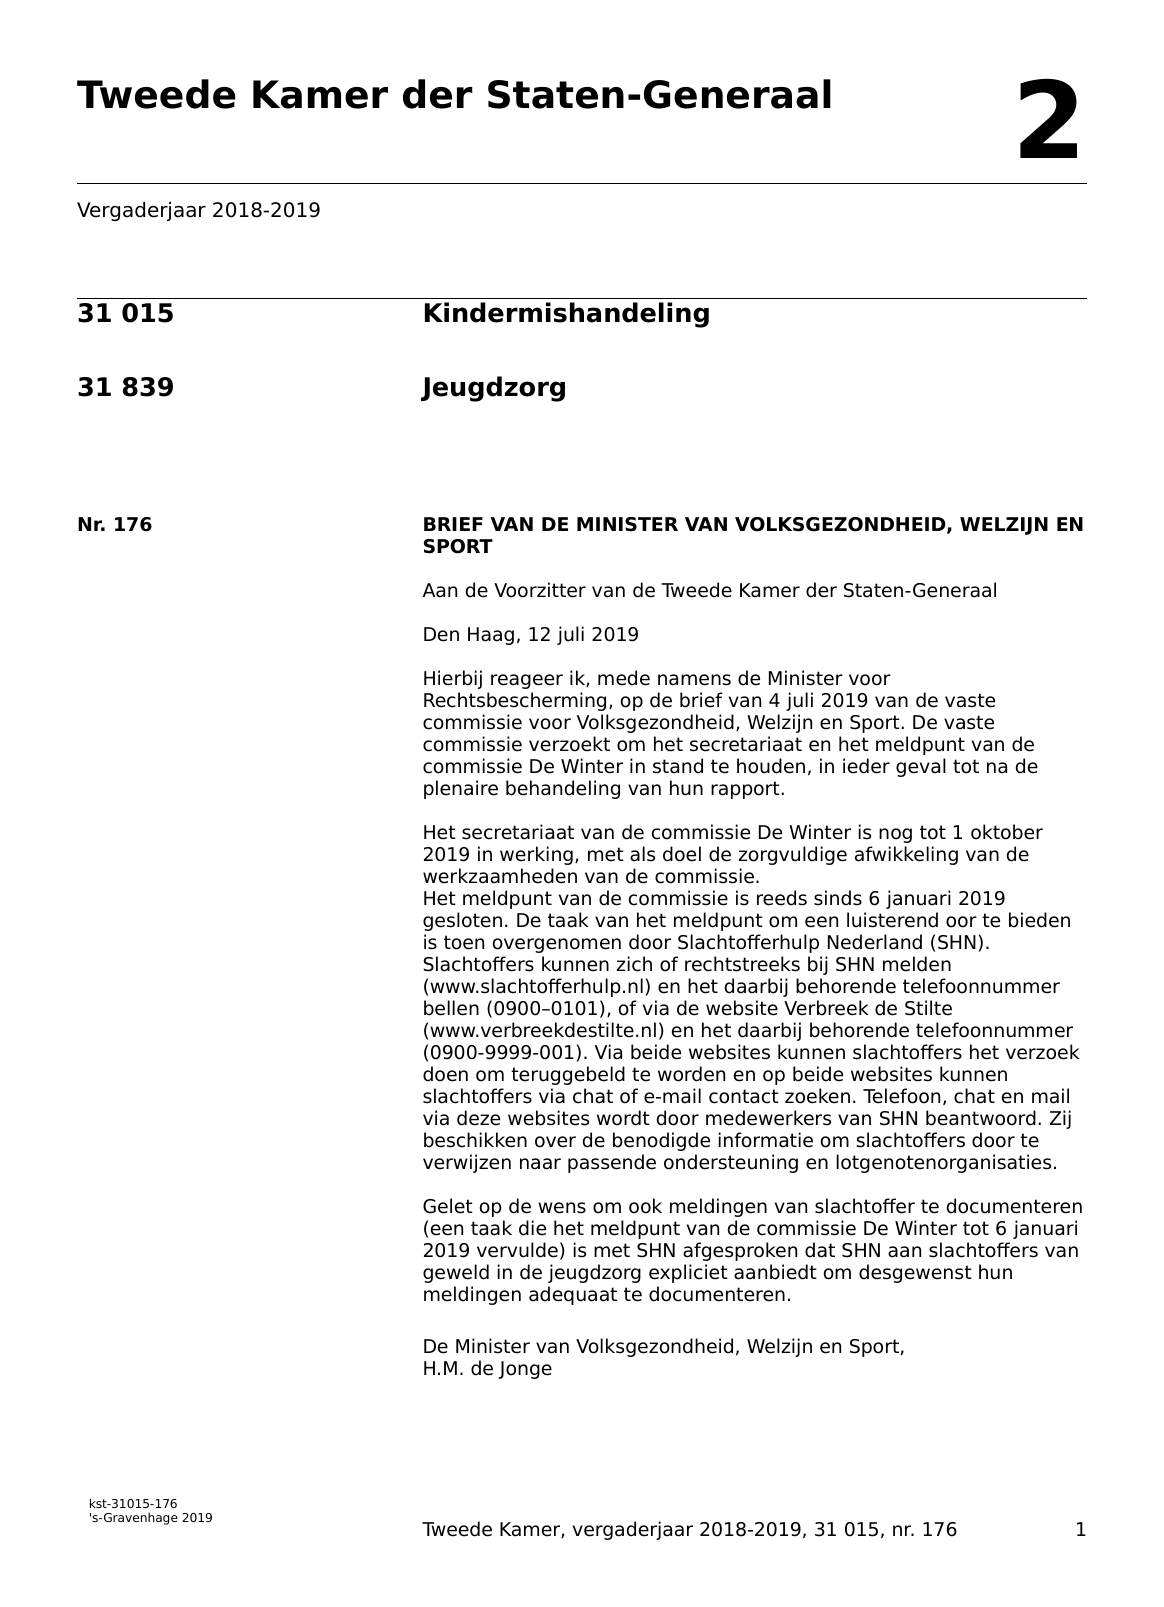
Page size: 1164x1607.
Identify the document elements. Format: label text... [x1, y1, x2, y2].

table_header 2 [886, 59, 1087, 183]
subtitle 31 015 Kindermishandeling [77, 299, 1087, 329]
table_header Tweede Kamer der Staten-Generaal [77, 59, 886, 183]
text Het meldpunt van de commissie is reeds sinds 6 januari 2019 gesloten. De taak van het meldpunt om een luisterend oor te bieden is toen overgenomen door Slachtofferhulp Nederland (SHN). Slachtoffers kunnen zich of rechtstreeks bij SHN melden (www.slachtofferhulp.nl) en het daarbij behorende telefoonnummer bellen (0900–0101), of via de website Verbreek de Stilte (www.verbreekdestilte.nl) en het daarbij behorende telefoonnummer (0900-9999-001). Via beide websites kunnen slachtoffers het verzoek doen om teruggebeld te worden en op beide websites kunnen slachtoffers via chat of e-mail contact zoeken. Telefoon, chat en mail via deze websites wordt door medewerkers van SHN beantwoord. Zij beschikken over de benodigde informatie om slachtoffers door te verwijzen naar passende ondersteuning en lotgenotenorganisaties. [422, 888, 1087, 1174]
text Hierbij reageer ik, mede namens de Minister voor Rechtsbescherming, op de brief van 4 juli 2019 van de vaste commissie voor Volksgezondheid, Welzijn en Sport. De vaste commissie verzoekt om het secretariaat en het meldpunt van de commissie De Winter in stand te houden, in ieder geval tot na de plenaire behandeling van hun rapport. [422, 668, 1087, 800]
subtitle Nr. 176 BRIEF VAN DE MINISTER VAN VOLKSGEZONDHEID, WELZIJN EN SPORT [77, 514, 1087, 558]
text Het secretariaat van de commissie De Winter is nog tot 1 oktober 2019 in werking, met als doel de zorgvuldige afwikkeling van de werkzaamheden van de commissie. [422, 822, 1087, 888]
text De Minister van Volksgezondheid, Welzijn en Sport, H.M. de Jonge [422, 1336, 1087, 1380]
subtitle 31 839 Jeugdzorg [77, 373, 1087, 403]
table_cell Vergaderjaar 2018-2019 [77, 184, 1087, 298]
text kst-31015-176 [88, 1497, 323, 1511]
text 's-Gravenhage 2019 [88, 1511, 323, 1525]
text Gelet op de wens om ook meldingen van slachtoffer te documenteren (een taak die het meldpunt van de commissie De Winter tot 6 januari 2019 vervulde) is met SHN afgesproken dat SHN aan slachtoffers van geweld in de jeugdzorg expliciet aanbiedt om desgewenst hun meldingen adequaat te documenteren. [422, 1196, 1087, 1306]
text Aan de Voorzitter van de Tweede Kamer der Staten-Generaal [422, 580, 1087, 602]
text Den Haag, 12 juli 2019 [422, 624, 1087, 646]
